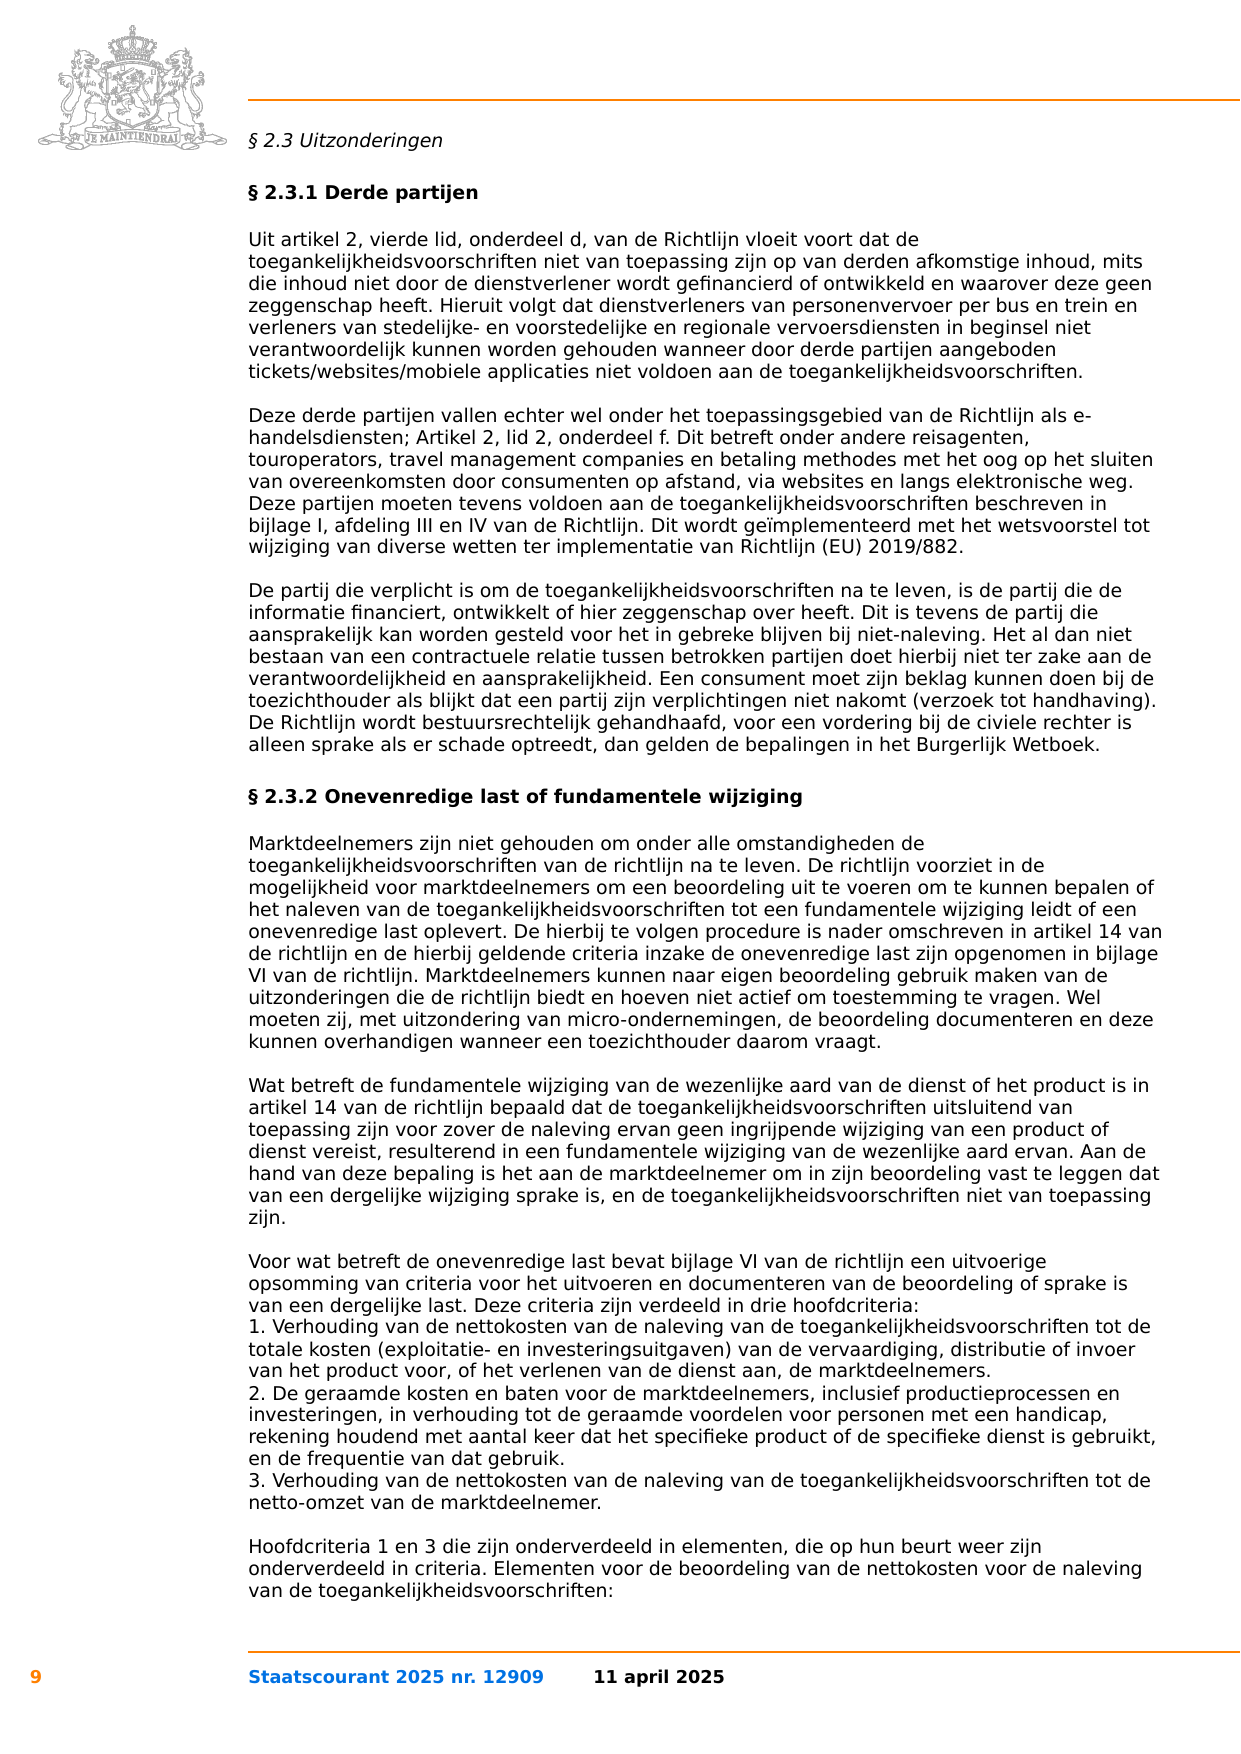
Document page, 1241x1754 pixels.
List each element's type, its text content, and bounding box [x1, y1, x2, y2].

text Wat betreft de fundamentele wijziging van de wezenlijke aard van de dienst of het product is in artikel 14 van de richtlijn bepaald dat de toegankelijkheidsvoorschriften uitsluitend van toepassing zijn voor zover de naleving ervan geen ingrijpende wijziging van een product of dienst vereist, resulterend in een fundamentele wijziging van de wezenlijke aard ervan. Aan de hand van deze bepaling is het aan de marktdeelnemer om in zijn beoordeling vast te leggen dat van een dergelijke wijziging sprake is, en de toegankelijkheidsvoorschriften niet van toepassing zijn. [248, 1075, 1163, 1229]
text De partij die verplicht is om de toegankelijkheidsvoorschriften na te leven, is de partij die de informatie financiert, ontwikkelt of hier zeggenschap over heeft. Dit is tevens de partij die aansprakelijk kan worden gesteld voor het in gebreke blijven bij niet-naleving. Het al dan niet bestaan van een contractuele relatie tussen betrokken partijen doet hierbij niet ter zake aan de verantwoordelijkheid en aansprakelijkheid. Een consument moet zijn beklag kunnen doen bij de toezichthouder als blijkt dat een partij zijn verplichtingen niet nakomt (verzoek tot handhaving). De Richtlijn wordt bestuursrechtelijk gehandhaafd, voor een vordering bij de civiele rechter is alleen sprake als er schade optreedt, dan gelden de bepalingen in het Burgerlijk Wetboek. [248, 580, 1163, 756]
subtitle § 2.3.1 Derde partijen [248, 182, 1163, 204]
text 3. Verhouding van de nettokosten van de naleving van de toegankelijkheidsvoorschriften tot de netto-omzet van de marktdeelnemer. [248, 1470, 1163, 1514]
text Uit artikel 2, vierde lid, onderdeel d, van de Richtlijn vloeit voort dat de toegankelijkheidsvoorschriften niet van toepassing zijn op van derden afkomstige inhoud, mits die inhoud niet door de dienstverlener wordt gefinancierd of ontwikkeld en waarover deze geen zeggenschap heeft. Hieruit volgt dat dienstverleners van personenvervoer per bus en trein en verleners van stedelijke- en voorstedelijke en regionale vervoersdiensten in beginsel niet verantwoordelijk kunnen worden gehouden wanneer door derde partijen aangeboden tickets/websites/mobiele applicaties niet voldoen aan de toegankelijkheidsvoorschriften. [248, 229, 1163, 383]
subtitle § 2.3.2 Onevenredige last of fundamentele wijziging [248, 786, 1163, 808]
text Deze derde partijen vallen echter wel onder het toepassingsgebied van de Richtlijn als e-handelsdiensten; Artikel 2, lid 2, onderdeel f. Dit betreft onder andere reisagenten, touroperators, travel management companies en betaling methodes met het oog op het sluiten van overeenkomsten door consumenten op afstand, via websites en langs elektronische weg. Deze partijen moeten tevens voldoen aan de toegankelijkheidsvoorschriften beschreven in bijlage I, afdeling III en IV van de Richtlijn. Dit wordt geïmplementeerd met het wetsvoorstel tot wijziging van diverse wetten ter implementatie van Richtlijn (EU) 2019/882. [248, 404, 1163, 558]
text Marktdeelnemers zijn niet gehouden om onder alle omstandigheden de toegankelijkheidsvoorschriften van de richtlijn na te leven. De richtlijn voorziet in de mogelijkheid voor marktdeelnemers om een beoordeling uit te voeren om te kunnen bepalen of het naleven van de toegankelijkheidsvoorschriften tot een fundamentele wijziging leidt of een onevenredige last oplevert. De hierbij te volgen procedure is nader omschreven in artikel 14 van de richtlijn en de hierbij geldende criteria inzake de onevenredige last zijn opgenomen in bijlage VI van de richtlijn. Marktdeelnemers kunnen naar eigen beoordeling gebruik maken van de uitzonderingen die de richtlijn biedt en hoeven niet actief om toestemming te vragen. Wel moeten zij, met uitzondering van micro-ondernemingen, de beoordeling documenteren en deze kunnen overhandigen wanneer een toezichthouder daarom vraagt. [248, 833, 1163, 1053]
picture [38, 25, 227, 150]
text 2. De geraamde kosten en baten voor de marktdeelnemers, inclusief productieprocessen en investeringen, in verhouding tot de geraamde voordelen voor personen met een handicap, rekening houdend met aantal keer dat het specifieke product of de specifieke dienst is gebruikt, en de frequentie van dat gebruik. [248, 1382, 1163, 1470]
subtitle § 2.3 Uitzonderingen [248, 130, 1163, 152]
text Hoofdcriteria 1 en 3 die zijn onderverdeeld in elementen, die op hun beurt weer zijn onderverdeeld in criteria. Elementen voor de beoordeling van de nettokosten voor de naleving van de toegankelijkheidsvoorschriften: [248, 1536, 1163, 1602]
text 1. Verhouding van de nettokosten van de naleving van de toegankelijkheidsvoorschriften tot de totale kosten (exploitatie- en investeringsuitgaven) van de vervaardiging, distributie of invoer van het product voor, of het verlenen van de dienst aan, de marktdeelnemers. [248, 1316, 1163, 1382]
text Voor wat betreft de onevenredige last bevat bijlage VI van de richtlijn een uitvoerige opsomming van criteria voor het uitvoeren en documenteren van de beoordeling of sprake is van een dergelijke last. Deze criteria zijn verdeeld in drie hoofdcriteria: [248, 1251, 1163, 1316]
